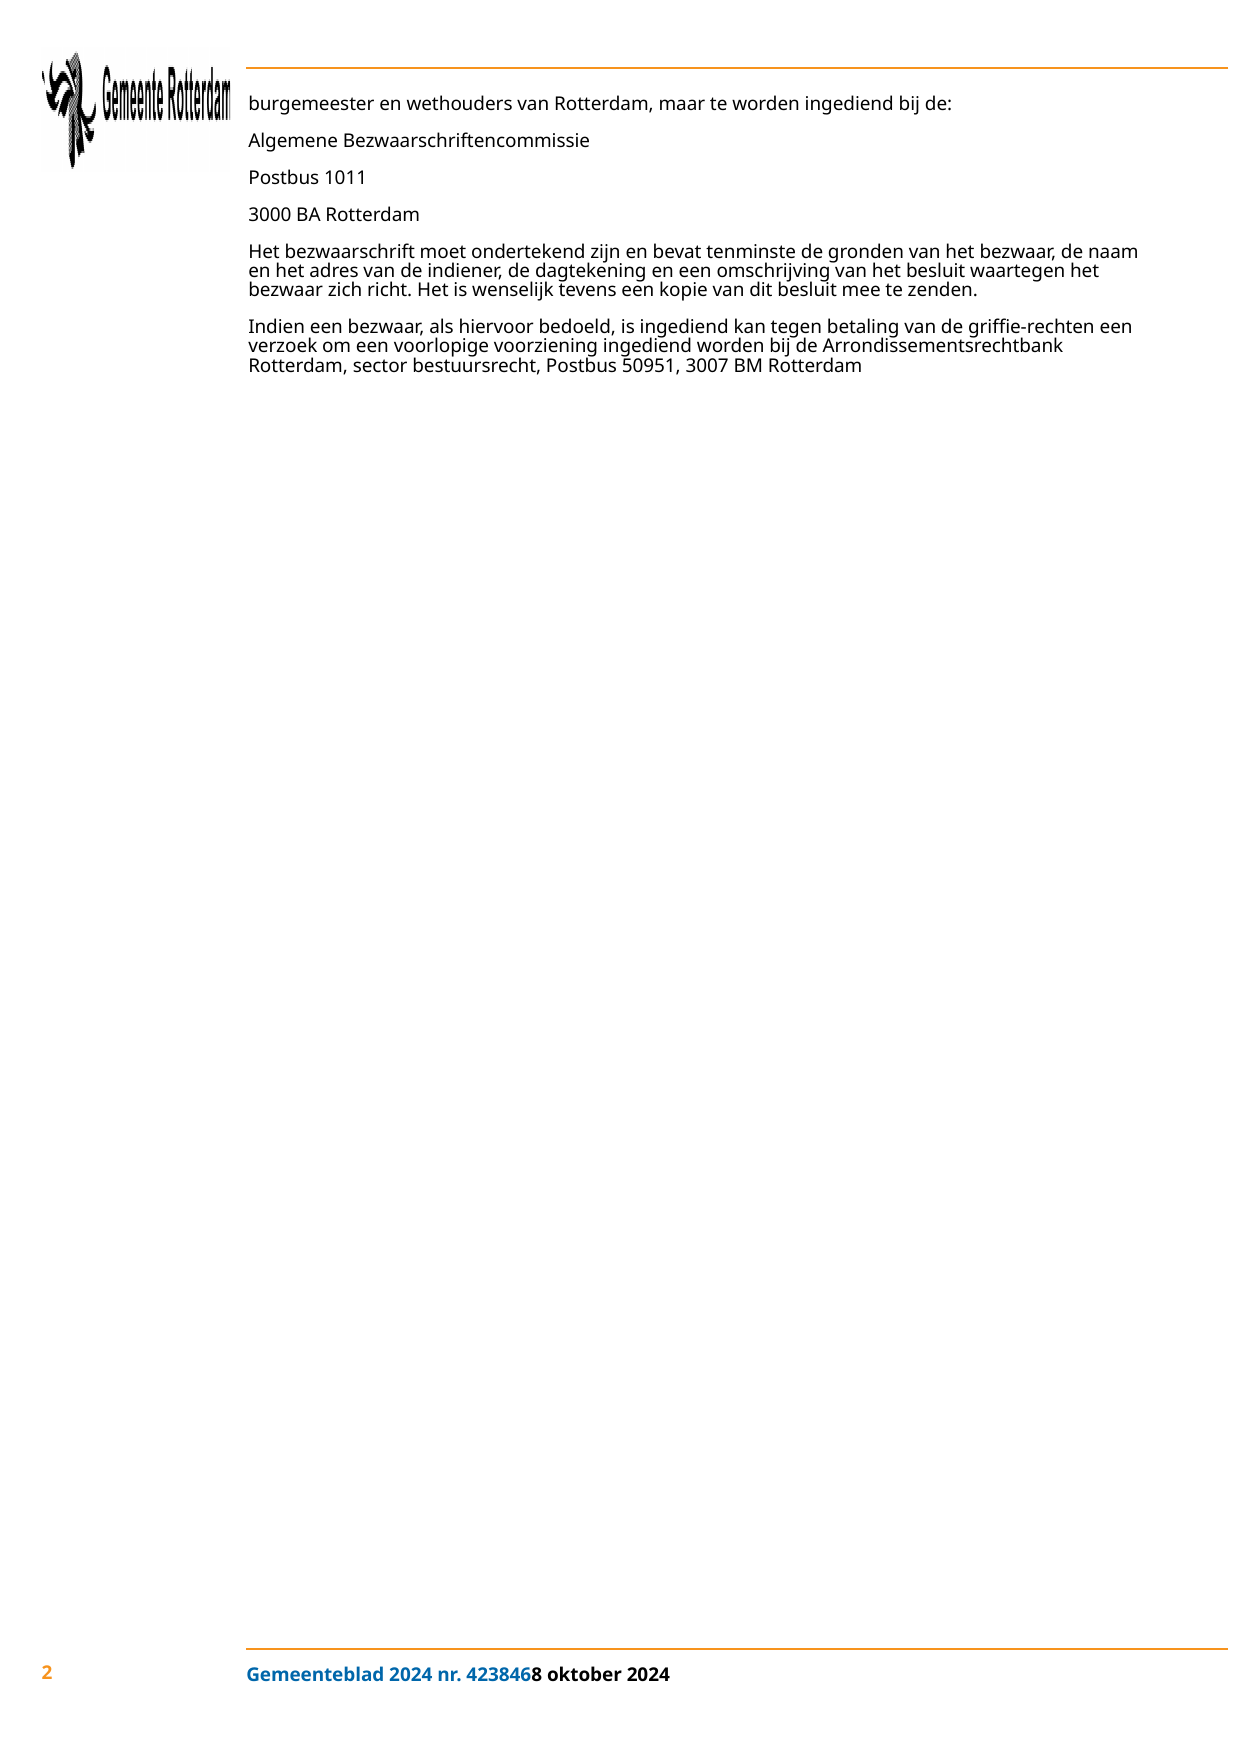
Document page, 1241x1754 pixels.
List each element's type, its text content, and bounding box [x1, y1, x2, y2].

text burgemeester en wethouders van Rotterdam, maar te worden ingediend bij de: [248, 95, 1152, 114]
text Het bezwaarschrift moet ondertekend zijn en bevat tenminste de gronden van het bezwaar, de naam en het adres van de indiener, de dagtekening en een omschrijving van het besluit waartegen het bezwaar zich richt. Het is wenselijk tevens een kopie van dit besluit mee te zenden. [248, 243, 1152, 301]
text Postbus 1011 [248, 169, 1152, 188]
text 3000 BA Rotterdam [248, 206, 1152, 225]
picture [41, 47, 231, 172]
text Indien een bezwaar, als hiervoor bedoeld, is ingediend kan tegen betaling van de griffie-rechten een verzoek om een voorlopige voorziening ingediend worden bij de Arrondissementsrechtbank Rotterdam, sector bestuursrecht, Postbus 50951, 3007 BM Rotterdam [248, 318, 1152, 376]
text Algemene Bezwaarschriftencommissie [248, 132, 1152, 151]
